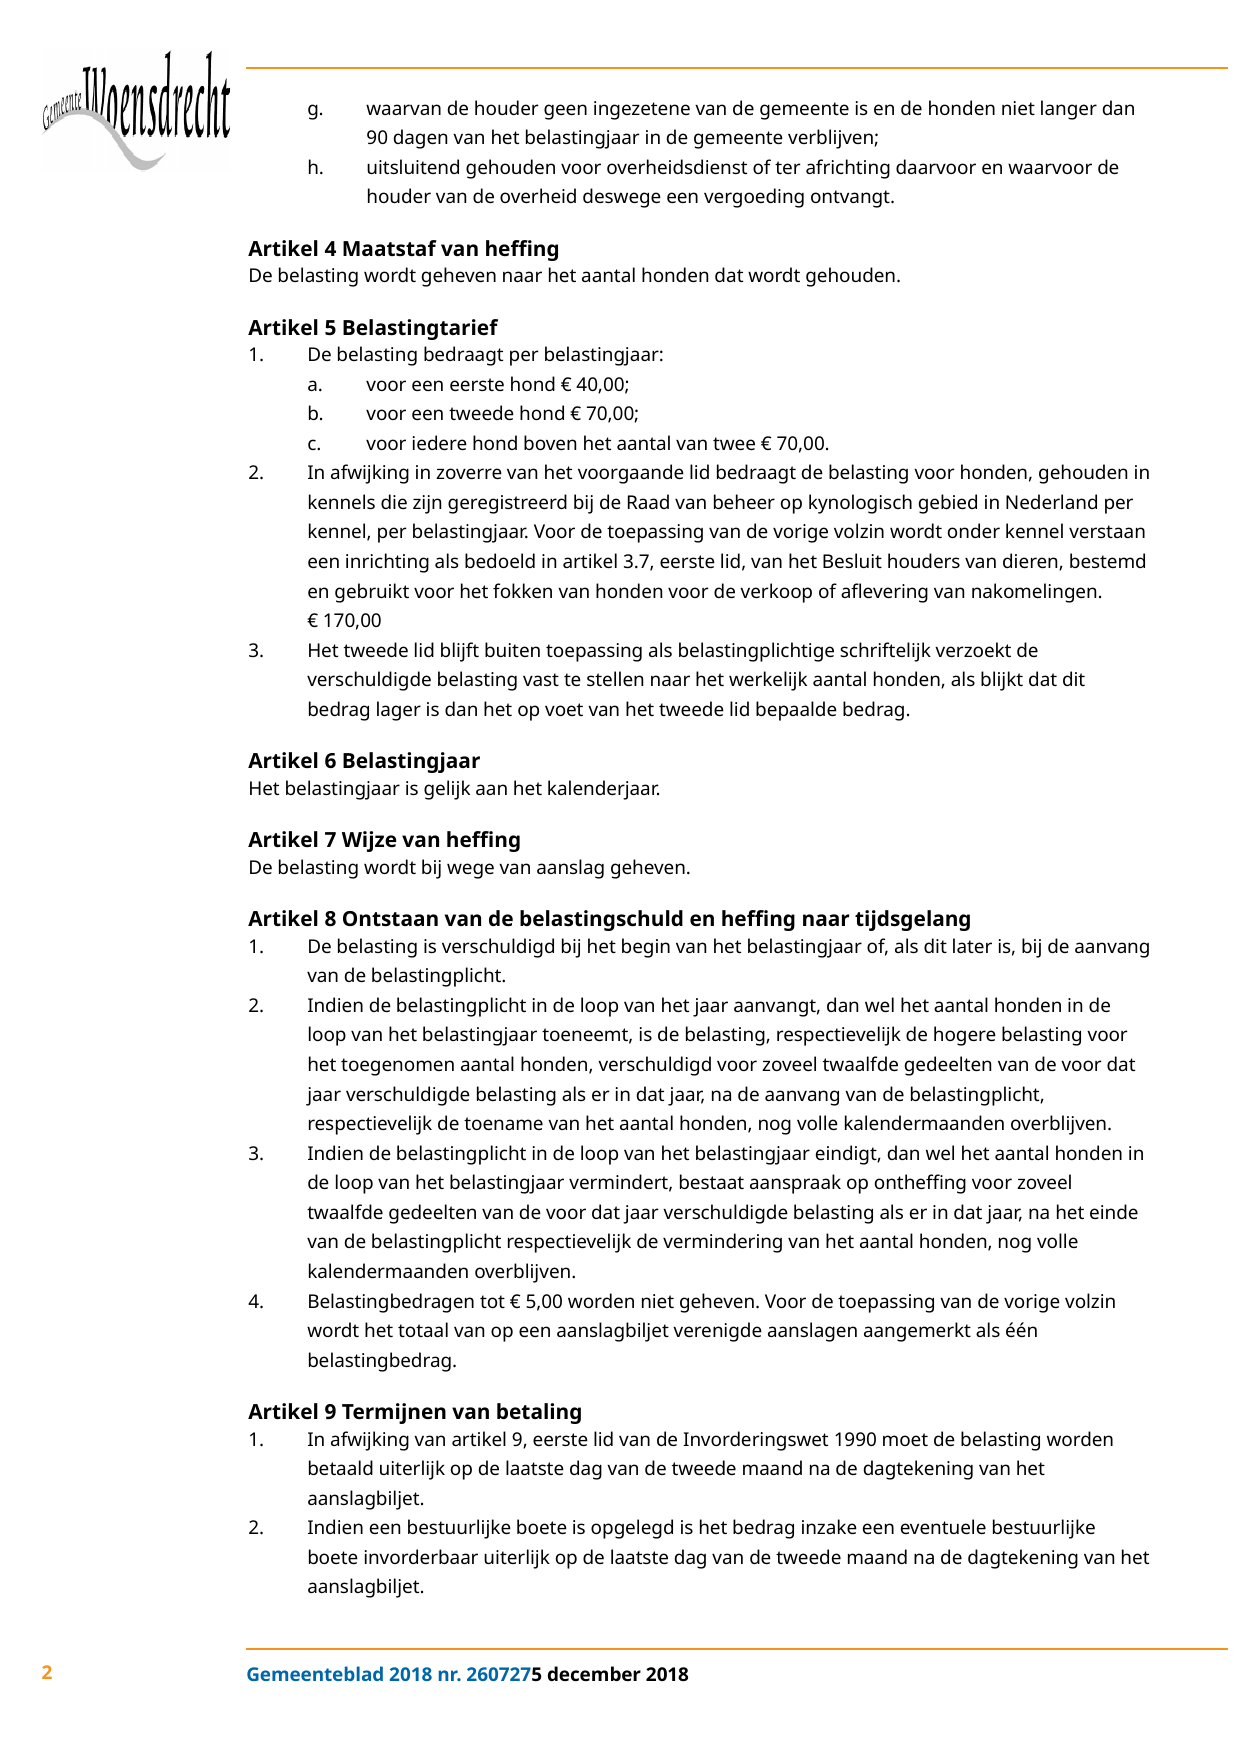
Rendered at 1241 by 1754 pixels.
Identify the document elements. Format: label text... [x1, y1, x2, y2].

list Indien de belastingplicht in de loop van het belastingjaar eindigt, dan wel het aantal honden in de loop van het belastingjaar vermindert, bestaat aanspraak op ontheffing voor zoveel twaalfde gedeelten van de voor dat jaar verschuldigde belasting als er in dat jaar, na het einde van de belastingplicht respectievelijk de vermindering van het aantal honden, nog volle kalendermaanden overblijven. [248, 1140, 1152, 1284]
text Het belastingjaar is gelijk aan het kalenderjaar. [248, 775, 1152, 801]
picture [41, 47, 231, 172]
text De belasting wordt geheven naar het aantal honden dat wordt gehouden. [248, 262, 1152, 288]
text Artikel 8 Ontstaan van de belastingschuld en heffing naar tijdsgelang [248, 904, 1152, 933]
list € 170,00 [248, 607, 1152, 633]
list In afwijking in zoverre van het voorgaande lid bedraagt de belasting voor honden, gehouden in kennels die zijn geregistreerd bij de Raad van beheer op kynologisch gebied in Nederland per kennel, per belastingjaar. Voor de toepassing van de vorige volzin wordt onder kennel verstaan een inrichting als bedoeld in artikel 3.7, eerste lid, van het Besluit houders van dieren, bestemd en gebruikt voor het fokken van honden voor de verkoop of aflevering van nakomelingen. [248, 459, 1152, 604]
list Indien de belastingplicht in de loop van het jaar aanvangt, dan wel het aantal honden in de loop van het belastingjaar toeneemt, is de belasting, respectievelijk de hogere belasting voor het toegenomen aantal honden, verschuldigd voor zoveel twaalfde gedeelten van de voor dat jaar verschuldigde belasting als er in dat jaar, na de aanvang van de belastingplicht, respectievelijk de toename van het aantal honden, nog volle kalendermaanden overblijven. [248, 992, 1152, 1136]
list Belastingbedragen tot € 5,00 worden niet geheven. Voor de toepassing van de vorige volzin wordt het totaal van op een aanslagbiljet verenigde aanslagen aangemerkt als één belastingbedrag. [248, 1288, 1152, 1373]
list waarvan de houder geen ingezetene van de gemeente is en de honden niet langer dan 90 dagen van het belastingjaar in de gemeente verblijven; [307, 95, 1152, 150]
list Het tweede lid blijft buiten toepassing als belastingplichtige schriftelijk verzoekt de verschuldigde belasting vast te stellen naar het werkelijk aantal honden, als blijkt dat dit bedrag lager is dan het op voet van het tweede lid bepaalde bedrag. [248, 637, 1152, 722]
list uitsluitend gehouden voor overheidsdienst of ter africhting daarvoor en waarvoor de houder van de overheid deswege een vergoeding ontvangt. [307, 154, 1152, 209]
text De belasting wordt bij wege van aanslag geheven. [248, 854, 1152, 880]
list De belasting bedraagt per belastingjaar: [248, 341, 1152, 367]
text Artikel 5 Belastingtarief [248, 313, 1152, 341]
text Artikel 4 Maatstaf van heffing [248, 234, 1152, 262]
list voor iedere hond boven het aantal van twee € 70,00. [307, 430, 1152, 456]
list voor een eerste hond € 40,00; [307, 371, 1152, 397]
list De belasting is verschuldigd bij het begin van het belastingjaar of, als dit later is, bij de aanvang van de belastingplicht. [248, 933, 1152, 988]
list In afwijking van artikel 9, eerste lid van de Invorderingswet 1990 moet de belasting worden betaald uiterlijk op de laatste dag van de tweede maand na de dagtekening van het aanslagbiljet. [248, 1426, 1152, 1511]
text Artikel 9 Termijnen van betaling [248, 1397, 1152, 1426]
list voor een tweede hond € 70,00; [307, 400, 1152, 426]
text Artikel 6 Belastingjaar [248, 747, 1152, 775]
list Indien een bestuurlijke boete is opgelegd is het bedrag inzake een eventuele bestuurlijke boete invorderbaar uiterlijk op de laatste dag van de tweede maand na de dagtekening van het aanslagbiljet. [248, 1514, 1152, 1599]
text Artikel 7 Wijze van heffing [248, 826, 1152, 854]
